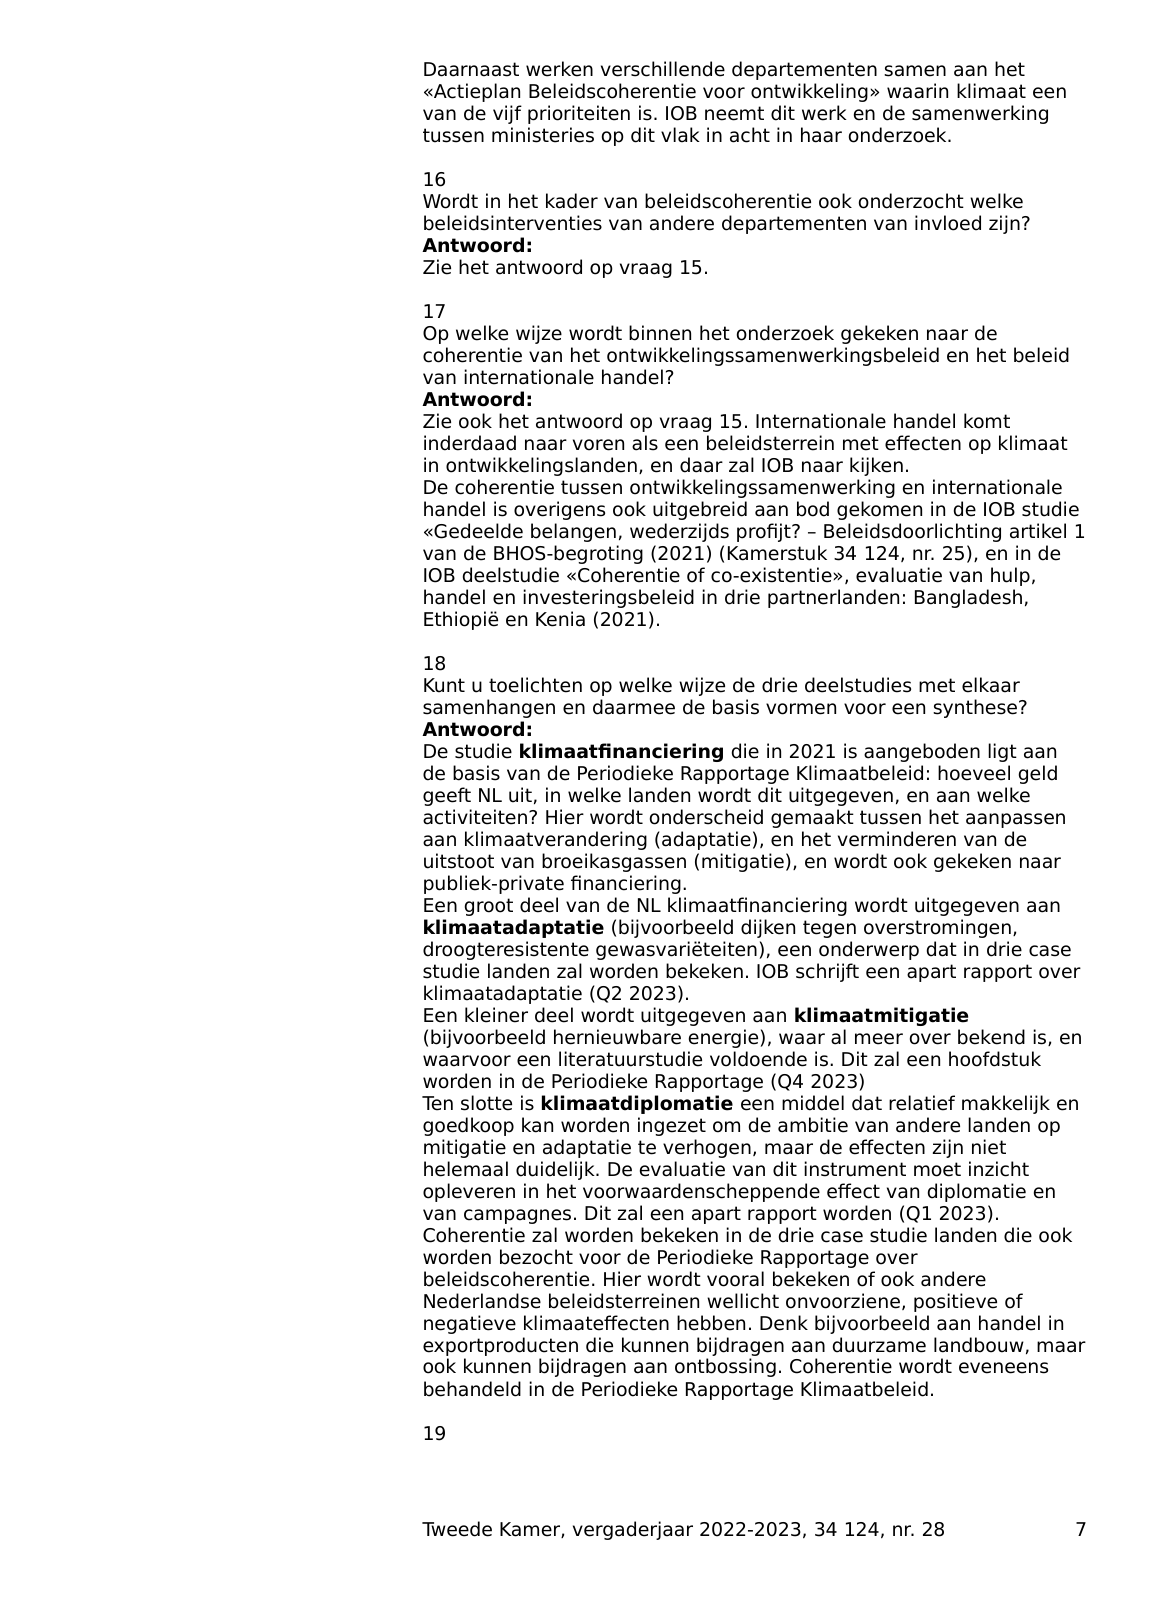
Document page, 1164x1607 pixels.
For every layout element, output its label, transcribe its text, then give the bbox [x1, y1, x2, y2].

text 16 [422, 169, 1087, 191]
text Zie het antwoord op vraag 15. [422, 257, 1087, 279]
text 18 [422, 653, 1087, 675]
text Coherentie zal worden bekeken in de drie case studie landen die ook worden bezocht voor de Periodieke Rapportage over beleidscoherentie. Hier wordt vooral bekeken of ook andere Nederlandse beleidsterreinen wellicht onvoorziene, positieve of negatieve klimaateffecten hebben. Denk bijvoorbeeld aan handel in exportproducten die kunnen bijdragen aan duurzame landbouw, maar ook kunnen bijdragen aan ontbossing. Coherentie wordt eveneens behandeld in de Periodieke Rapportage Klimaatbeleid. [422, 1224, 1087, 1400]
text Een kleiner deel wordt uitgegeven aan klimaatmitigatie (bijvoorbeeld hernieuwbare energie), waar al meer over bekend is, en waarvoor een literatuurstudie voldoende is. Dit zal een hoofdstuk worden in de Periodieke Rapportage (Q4 2023) [422, 1005, 1087, 1093]
text Antwoord: [422, 719, 1087, 741]
text De studie klimaatfinanciering die in 2021 is aangeboden ligt aan de basis van de Periodieke Rapportage Klimaatbeleid: hoeveel geld geeft NL uit, in welke landen wordt dit uitgegeven, en aan welke activiteiten? Hier wordt onderscheid gemaakt tussen het aanpassen aan klimaatverandering (adaptatie), en het verminderen van de uitstoot van broeikasgassen (mitigatie), en wordt ook gekeken naar publiek-private financiering. [422, 741, 1087, 895]
text Daarnaast werken verschillende departementen samen aan het «Actieplan Beleidscoherentie voor ontwikkeling» waarin klimaat een van de vijf prioriteiten is. IOB neemt dit werk en de samenwerking tussen ministeries op dit vlak in acht in haar onderzoek. [422, 59, 1087, 147]
text Een groot deel van de NL klimaatfinanciering wordt uitgegeven aan klimaatadaptatie (bijvoorbeeld dijken tegen overstromingen, droogteresistente gewasvariëteiten), een onderwerp dat in drie case studie landen zal worden bekeken. IOB schrijft een apart rapport over klimaatadaptatie (Q2 2023). [422, 895, 1087, 1005]
text 19 [422, 1423, 1087, 1444]
text 17 [422, 301, 1087, 323]
text Antwoord: [422, 389, 1087, 411]
text Ten slotte is klimaatdiplomatie een middel dat relatief makkelijk en goedkoop kan worden ingezet om de ambitie van andere landen op mitigatie en adaptatie te verhogen, maar de effecten zijn niet helemaal duidelijk. De evaluatie van dit instrument moet inzicht opleveren in het voorwaardenscheppende effect van diplomatie en van campagnes. Dit zal een apart rapport worden (Q1 2023). [422, 1093, 1087, 1224]
text Wordt in het kader van beleidscoherentie ook onderzocht welke beleidsinterventies van andere departementen van invloed zijn? [422, 191, 1087, 235]
text Antwoord: [422, 235, 1087, 257]
text De coherentie tussen ontwikkelingssamenwerking en internationale handel is overigens ook uitgebreid aan bod gekomen in de IOB studie «Gedeelde belangen, wederzijds profijt? – Beleidsdoorlichting artikel 1 van de BHOS-begroting (2021) (Kamerstuk 34 124, nr. 25), en in de IOB deelstudie «Coherentie of co-existentie», evaluatie van hulp, handel en investeringsbeleid in drie partnerlanden: Bangladesh, Ethiopië en Kenia (2021). [422, 477, 1087, 631]
text Kunt u toelichten op welke wijze de drie deelstudies met elkaar samenhangen en daarmee de basis vormen voor een synthese? [422, 675, 1087, 719]
text Op welke wijze wordt binnen het onderzoek gekeken naar de coherentie van het ontwikkelingssamenwerkingsbeleid en het beleid van internationale handel? [422, 323, 1087, 389]
text Zie ook het antwoord op vraag 15. Internationale handel komt inderdaad naar voren als een beleidsterrein met effecten op klimaat in ontwikkelingslanden, en daar zal IOB naar kijken. [422, 411, 1087, 477]
